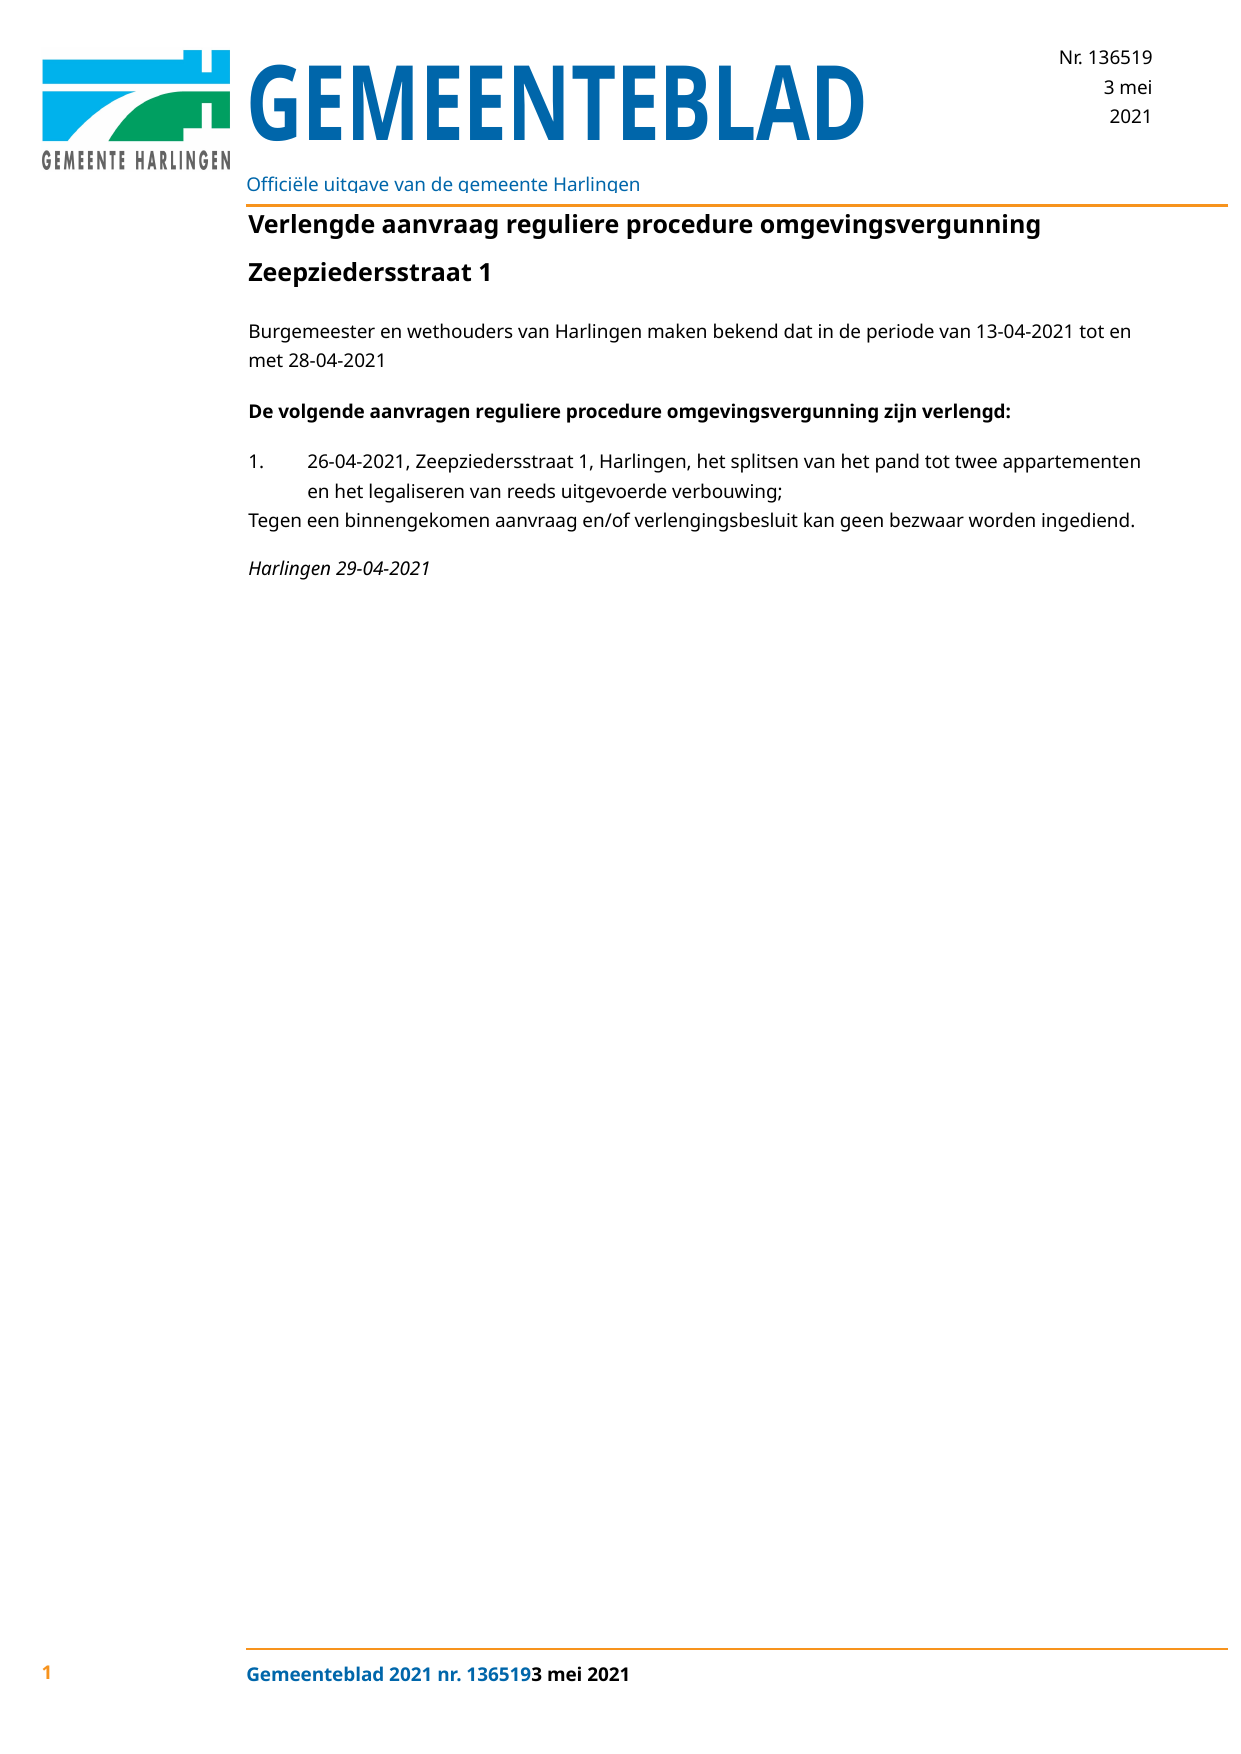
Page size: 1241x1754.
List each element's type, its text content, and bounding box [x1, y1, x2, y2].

text De volgende aanvragen reguliere procedure omgevingsvergunning zijn verlengd: [248, 398, 1152, 424]
list 26-04-2021, Zeepziedersstraat 1, Harlingen, het splitsen van het pand tot twee appartementen en het legaliseren van reeds uitgevoerde verbouwing; [248, 448, 1152, 504]
picture [41, 47, 231, 172]
text Burgemeester en wethouders van Harlingen maken bekend dat in de periode van 13-04-2021 tot en met 28-04-2021 [248, 318, 1152, 373]
text Harlingen 29-04-2021 [248, 555, 1152, 581]
text Verlengde aanvraag reguliere procedure omgevingsvergunning Zeepziedersstraat 1 [248, 207, 1152, 288]
text Tegen een binnengekomen aanvraag en/of verlengingsbesluit kan geen bezwaar worden ingediend. [248, 507, 1152, 533]
